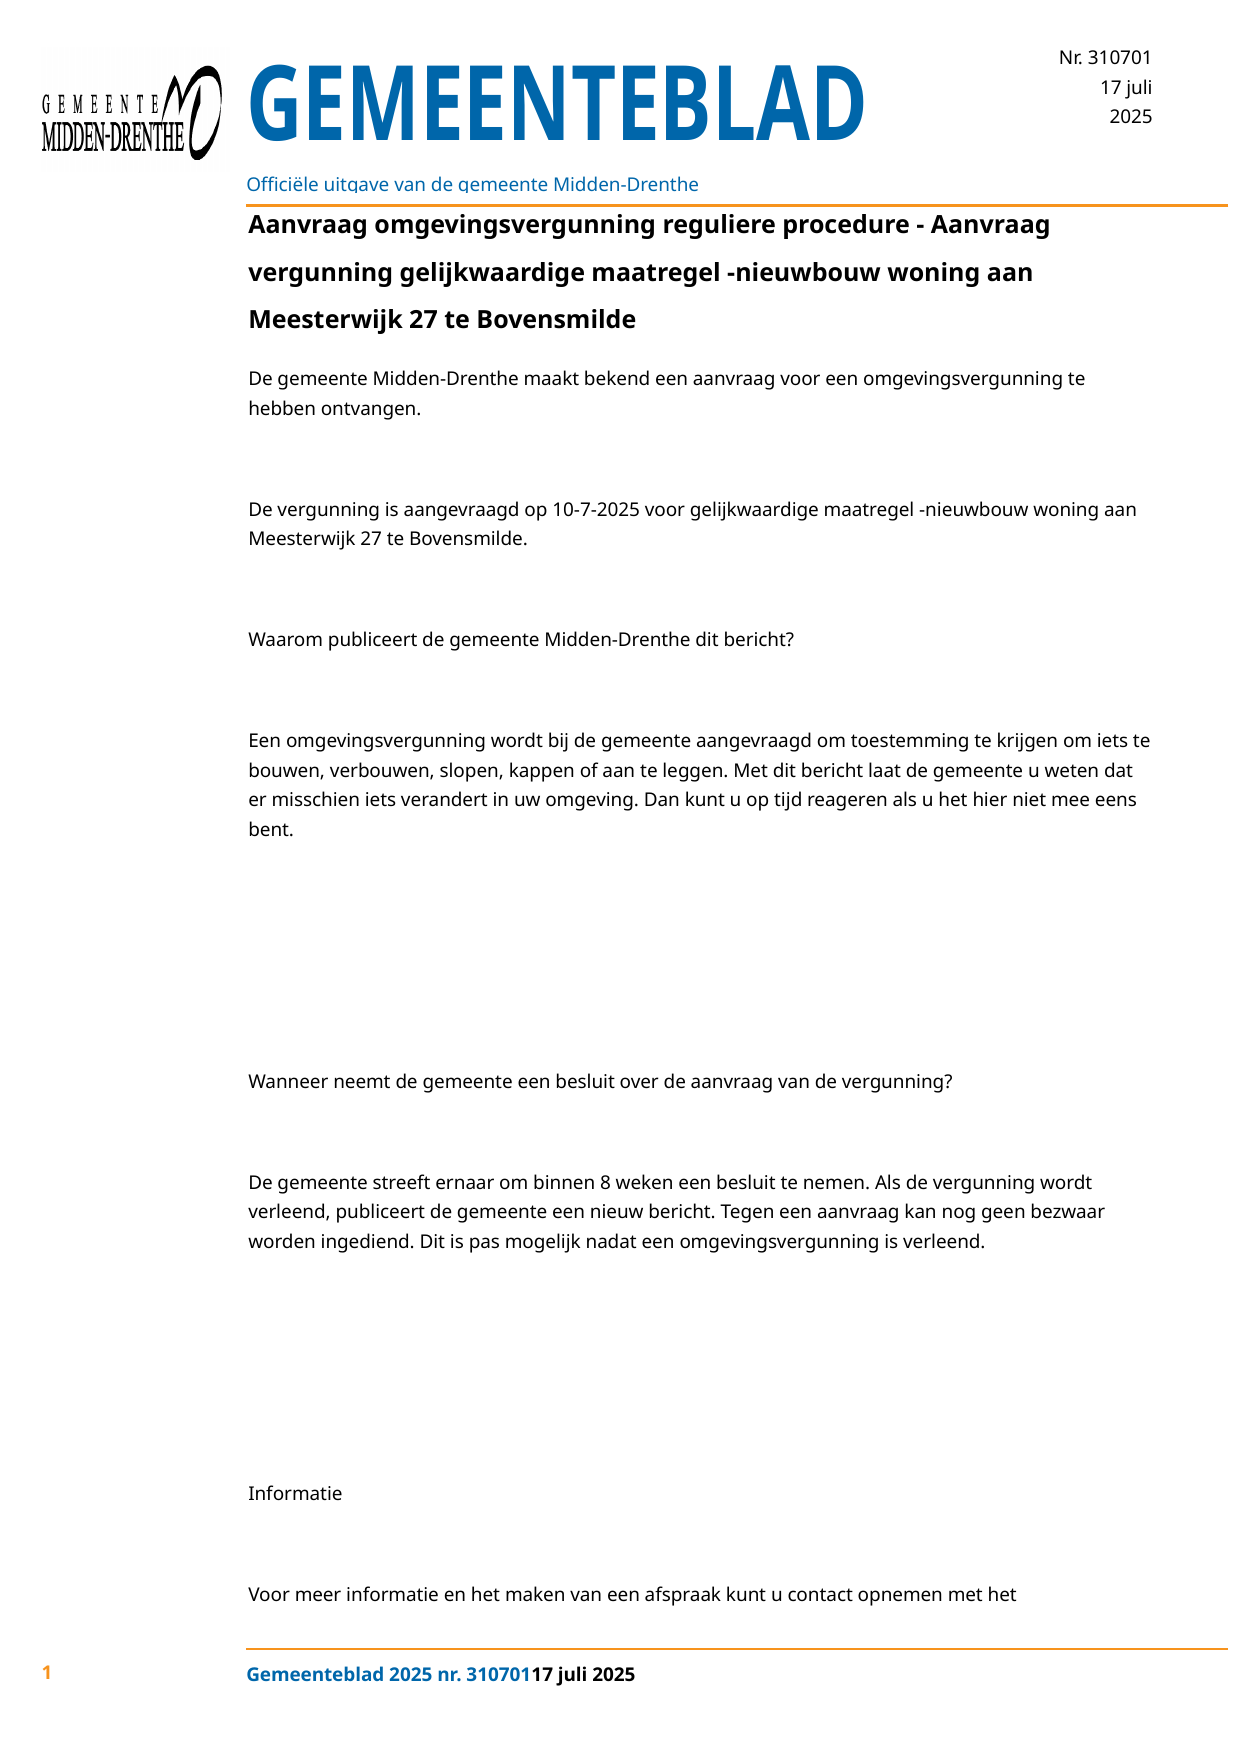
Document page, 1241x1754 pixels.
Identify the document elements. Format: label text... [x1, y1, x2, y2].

text De vergunning is aangevraagd op 10-7-2025 voor gelijkwaardige maatregel -nieuwbouw woning aan Meesterwijk 27 te Bovensmilde. [248, 496, 1152, 551]
picture [41, 47, 231, 172]
text De gemeente Midden-Drenthe maakt bekend een aanvraag voor een omgevingsvergunning te hebben ontvangen. [248, 366, 1152, 421]
text De gemeente streeft ernaar om binnen 8 weken een besluit te nemen. Als de vergunning wordt verleend, publiceert de gemeente een nieuw bericht. Tegen een aanvraag kan nog geen bezwaar worden ingediend. Dit is pas mogelijk nadat een omgevingsvergunning is verleend. [248, 1169, 1152, 1254]
text Informatie [248, 1480, 1152, 1506]
text Voor meer informatie en het maken van een afspraak kunt u contact opnemen met het [248, 1581, 1152, 1607]
text Waarom publiceert de gemeente Midden-Drenthe dit bericht? [248, 626, 1152, 652]
text Een omgevingsvergunning wordt bij de gemeente aangevraagd om toestemming te krijgen om iets te bouwen, verbouwen, slopen, kappen of aan te leggen. Met dit bericht laat de gemeente u weten dat er misschien iets verandert in uw omgeving. Dan kunt u op tijd reageren als u het hier niet mee eens bent. [248, 727, 1152, 842]
text Aanvraag omgevingsvergunning reguliere procedure - Aanvraag vergunning gelijkwaardige maatregel -nieuwbouw woning aan Meesterwijk 27 te Bovensmilde [248, 207, 1152, 336]
text Wanneer neemt de gemeente een besluit over de aanvraag van de vergunning? [248, 1068, 1152, 1094]
